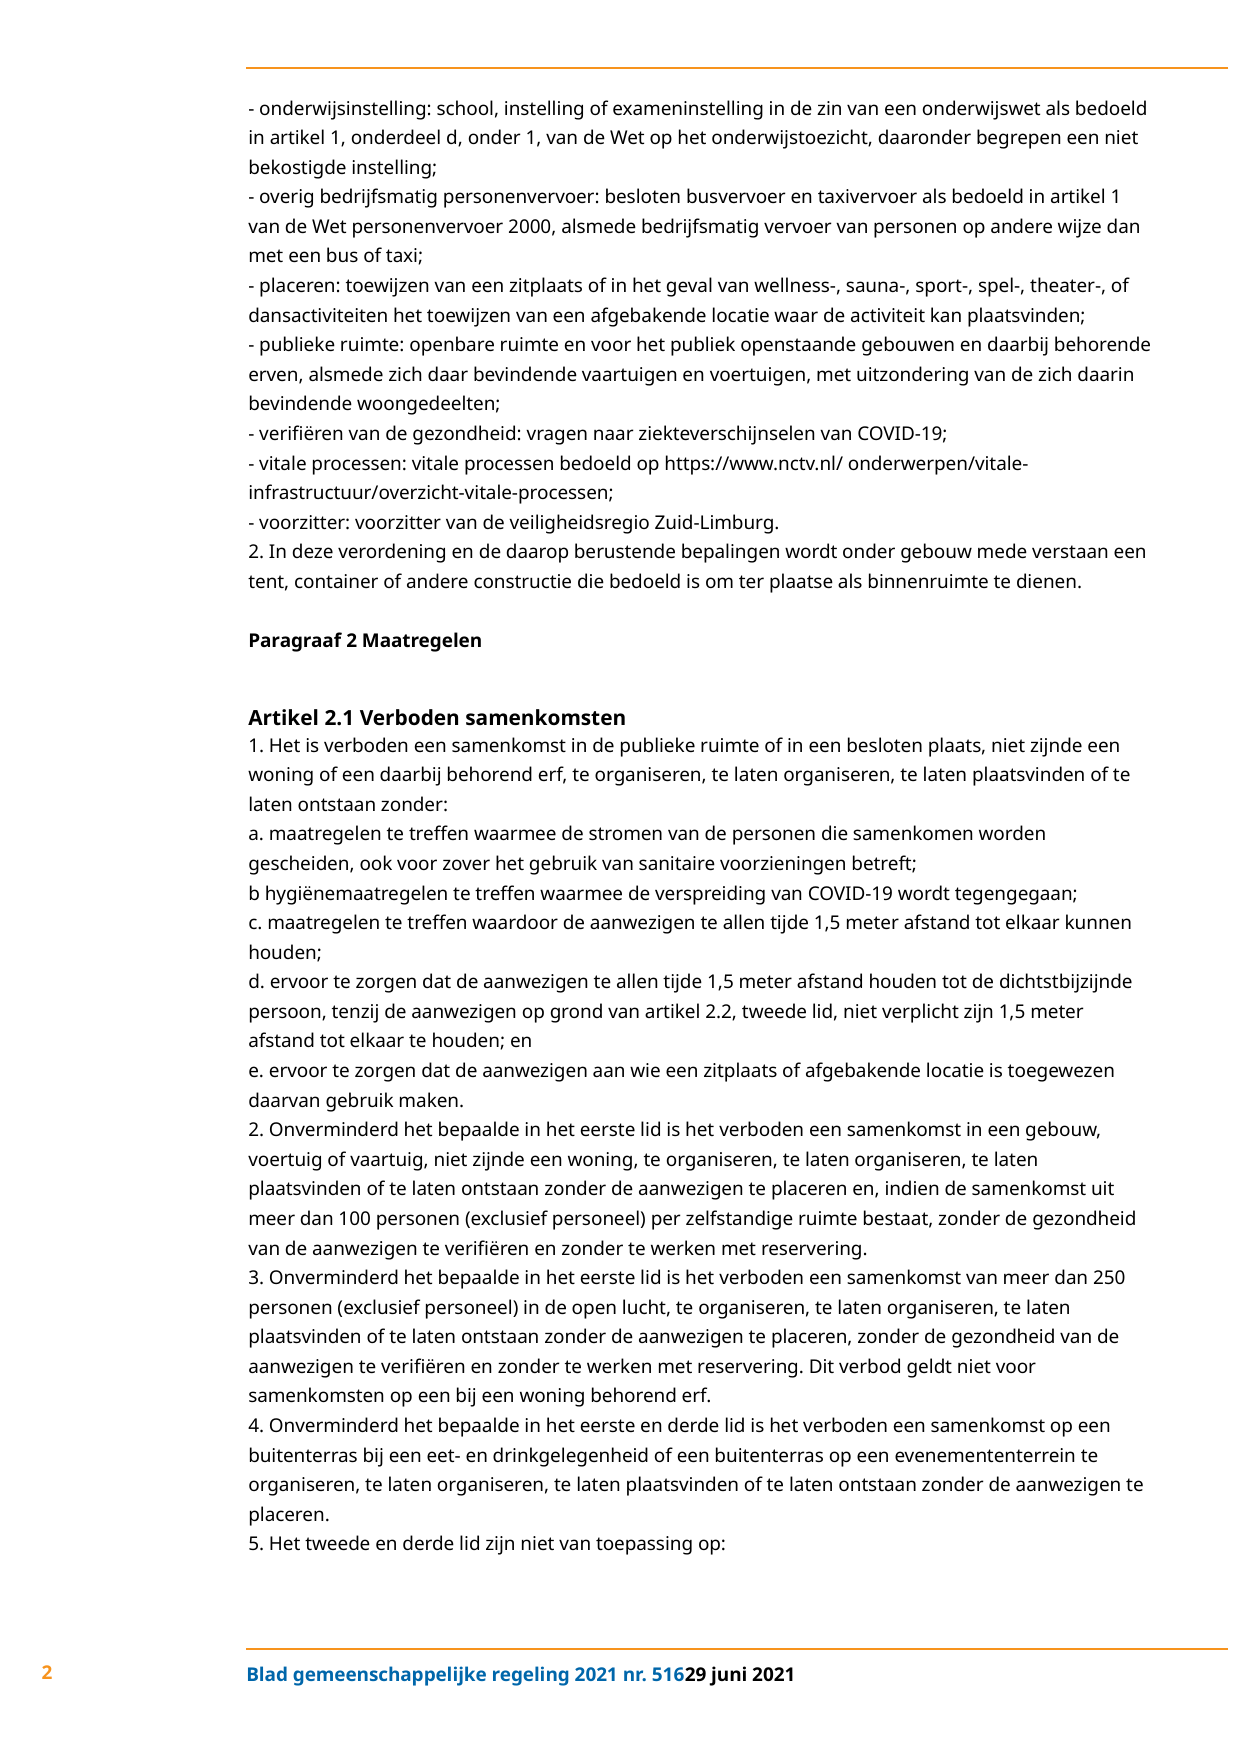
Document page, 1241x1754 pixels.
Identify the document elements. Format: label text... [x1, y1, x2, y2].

text 5. Het tweede en derde lid zijn niet van toepassing op: [248, 1531, 1152, 1556]
text - overig bedrijfsmatig personenvervoer: besloten busvervoer en taxivervoer als bedoeld in artikel 1 van de Wet personenvervoer 2000, alsmede bedrijfsmatig vervoer van personen op andere wijze dan met een bus of taxi; [248, 183, 1152, 268]
text - publieke ruimte: openbare ruimte en voor het publiek openstaande gebouwen en daarbij behorende erven, alsmede zich daar bevindende vaartuigen en voertuigen, met uitzondering van de zich daarin bevindende woongedeelten; [248, 331, 1152, 416]
text 1. Het is verboden een samenkomst in de publieke ruimte of in een besloten plaats, niet zijnde een woning of een daarbij behorend erf, te organiseren, te laten organiseren, te laten plaatsvinden of te laten ontstaan zonder: [248, 732, 1152, 817]
text 4. Onverminderd het bepaalde in het eerste en derde lid is het verboden een samenkomst op een buitenterras bij een eet- en drinkgelegenheid of een buitenterras op een evenemententerrein te organiseren, te laten organiseren, te laten plaatsvinden of te laten ontstaan zonder de aanwezigen te placeren. [248, 1412, 1152, 1527]
text Artikel 2.1 Verboden samenkomsten [248, 703, 1152, 732]
text 3. Onverminderd het bepaalde in het eerste lid is het verboden een samenkomst van meer dan 250 personen (exclusief personeel) in de open lucht, te organiseren, te laten organiseren, te laten plaatsvinden of te laten ontstaan zonder de aanwezigen te placeren, zonder de gezondheid van de aanwezigen te verifiëren en zonder te werken met reservering. Dit verbod geldt niet voor samenkomsten op een bij een woning behorend erf. [248, 1264, 1152, 1408]
text b hygiënemaatregelen te treffen waarmee de verspreiding van COVID-19 wordt tegengegaan; [248, 880, 1152, 906]
text - onderwijsinstelling: school, instelling of exameninstelling in de zin van een onderwijswet als bedoeld in artikel 1, onderdeel d, onder 1, van de Wet op het onderwijstoezicht, daaronder begrepen een niet bekostigde instelling; [248, 95, 1152, 180]
text - placeren: toewijzen van een zitplaats of in het geval van wellness-, sauna-, sport-, spel-, theater-, of dansactiviteiten het toewijzen van een afgebakende locatie waar de activiteit kan plaatsvinden; [248, 272, 1152, 328]
text 2. Onverminderd het bepaalde in het eerste lid is het verboden een samenkomst in een gebouw, voertuig of vaartuig, niet zijnde een woning, te organiseren, te laten organiseren, te laten plaatsvinden of te laten ontstaan zonder de aanwezigen te placeren en, indien de samenkomst uit meer dan 100 personen (exclusief personeel) per zelfstandige ruimte bestaat, zonder de gezondheid van de aanwezigen te verifiëren en zonder te werken met reservering. [248, 1116, 1152, 1261]
text 2. In deze verordening en de daarop berustende bepalingen wordt onder gebouw mede verstaan een tent, container of andere constructie die bedoeld is om ter plaatse als binnenruimte te dienen. [248, 538, 1152, 594]
picture [41, 47, 231, 172]
text - verifiëren van de gezondheid: vragen naar ziekteverschijnselen van COVID-19; [248, 420, 1152, 446]
text c. maatregelen te treffen waardoor de aanwezigen te allen tijde 1,5 meter afstand tot elkaar kunnen houden; [248, 909, 1152, 965]
text e. ervoor te zorgen dat de aanwezigen aan wie een zitplaats of afgebakende locatie is toegewezen daarvan gebruik maken. [248, 1057, 1152, 1113]
text d. ervoor te zorgen dat de aanwezigen te allen tijde 1,5 meter afstand houden tot de dichtstbijzijnde persoon, tenzij de aanwezigen op grond van artikel 2.2, tweede lid, niet verplicht zijn 1,5 meter afstand tot elkaar te houden; en [248, 968, 1152, 1053]
text - voorzitter: voorzitter van de veiligheidsregio Zuid-Limburg. [248, 509, 1152, 535]
text Paragraaf 2 Maatregelen [248, 627, 1152, 653]
text a. maatregelen te treffen waarmee de stromen van de personen die samenkomen worden gescheiden, ook voor zover het gebruik van sanitaire voorzieningen betreft; [248, 821, 1152, 876]
text - vitale processen: vitale processen bedoeld op https://www.nctv.nl/ onderwerpen/vitale-infrastructuur/overzicht-vitale-processen; [248, 450, 1152, 505]
